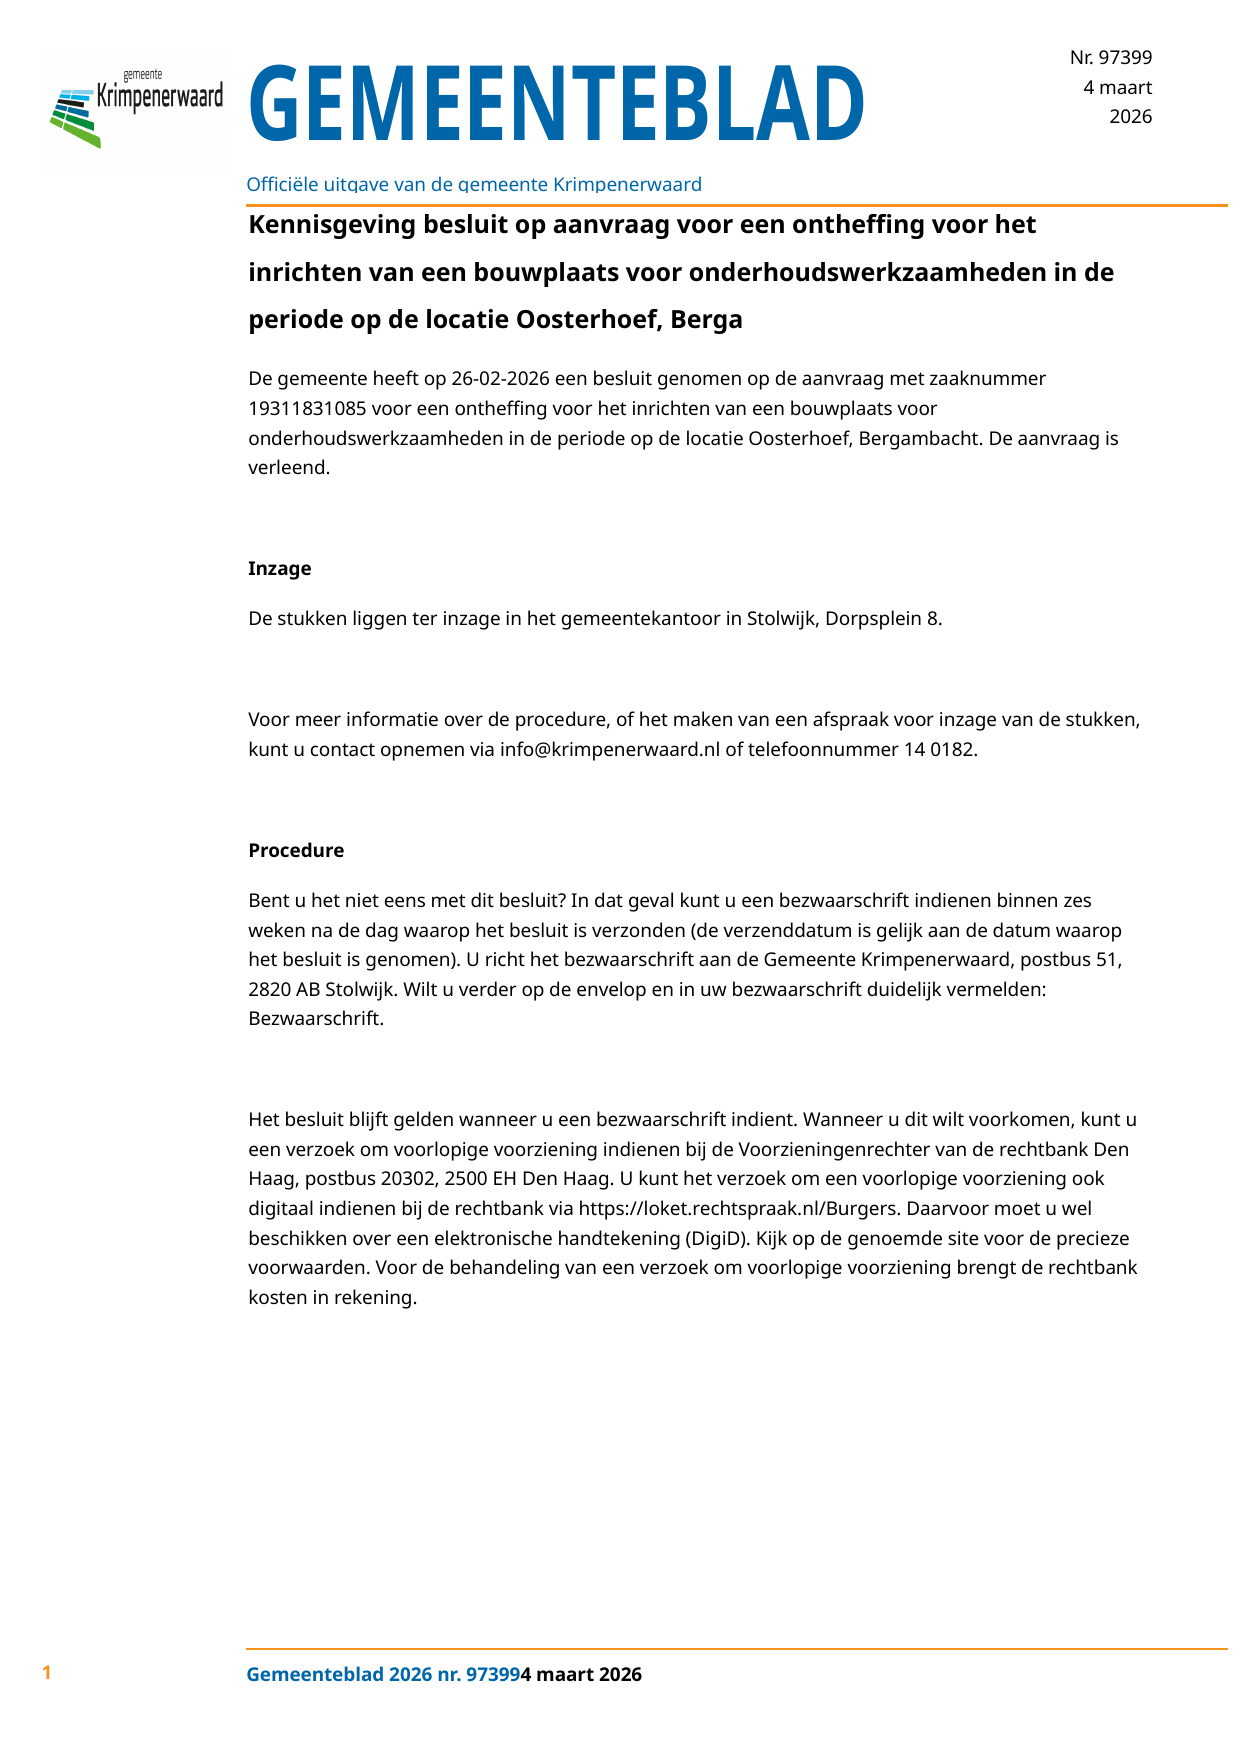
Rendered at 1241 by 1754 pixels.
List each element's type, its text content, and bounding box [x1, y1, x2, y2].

text Voor meer informatie over de procedure, of het maken van een afspraak voor inzage van de stukken, kunt u contact opnemen via info@krimpenerwaard.nl of telefoonnummer 14 0182. [248, 706, 1152, 762]
text Inzage [248, 555, 1152, 581]
text De gemeente heeft op 26-02-2026 een besluit genomen op de aanvraag met zaaknummer 19311831085 voor een ontheffing voor het inrichten van een bouwplaats voor onderhoudswerkzaamheden in de periode op de locatie Oosterhoef, Bergambacht. De aanvraag is verleend. [248, 366, 1152, 480]
text Het besluit blijft gelden wanneer u een bezwaarschrift indient. Wanneer u dit wilt voorkomen, kunt u een verzoek om voorlopige voorziening indienen bij de Voorzieningenrechter van de rechtbank Den Haag, postbus 20302, 2500 EH Den Haag. U kunt het verzoek om een voorlopige voorziening ook digitaal indienen bij de rechtbank via https://loket.rechtspraak.nl/Burgers. Daarvoor moet u wel beschikken over een elektronische handtekening (DigiD). Kijk op de genoemde site voor de precieze voorwaarden. Voor de behandeling van een verzoek om voorlopige voorziening brengt de rechtbank kosten in rekening. [248, 1106, 1152, 1309]
text De stukken liggen ter inzage in het gemeentekantoor in Stolwijk, Dorpsplein 8. [248, 606, 1152, 631]
text Bent u het niet eens met dit besluit? In dat geval kunt u een bezwaarschrift indienen binnen zes weken na de dag waarop het besluit is verzonden (de verzenddatum is gelijk aan de datum waarop het besluit is genomen). U richt het bezwaarschrift aan de Gemeente Krimpenerwaard, postbus 51, 2820 AB Stolwijk. Wilt u verder op de envelop en in uw bezwaarschrift duidelijk vermelden: Bezwaarschrift. [248, 887, 1152, 1031]
text Kennisgeving besluit op aanvraag voor een ontheffing voor het inrichten van een bouwplaats voor onderhoudswerkzaamheden in de periode op de locatie Oosterhoef, Berga [248, 207, 1152, 336]
picture [41, 47, 231, 172]
text Procedure [248, 837, 1152, 862]
